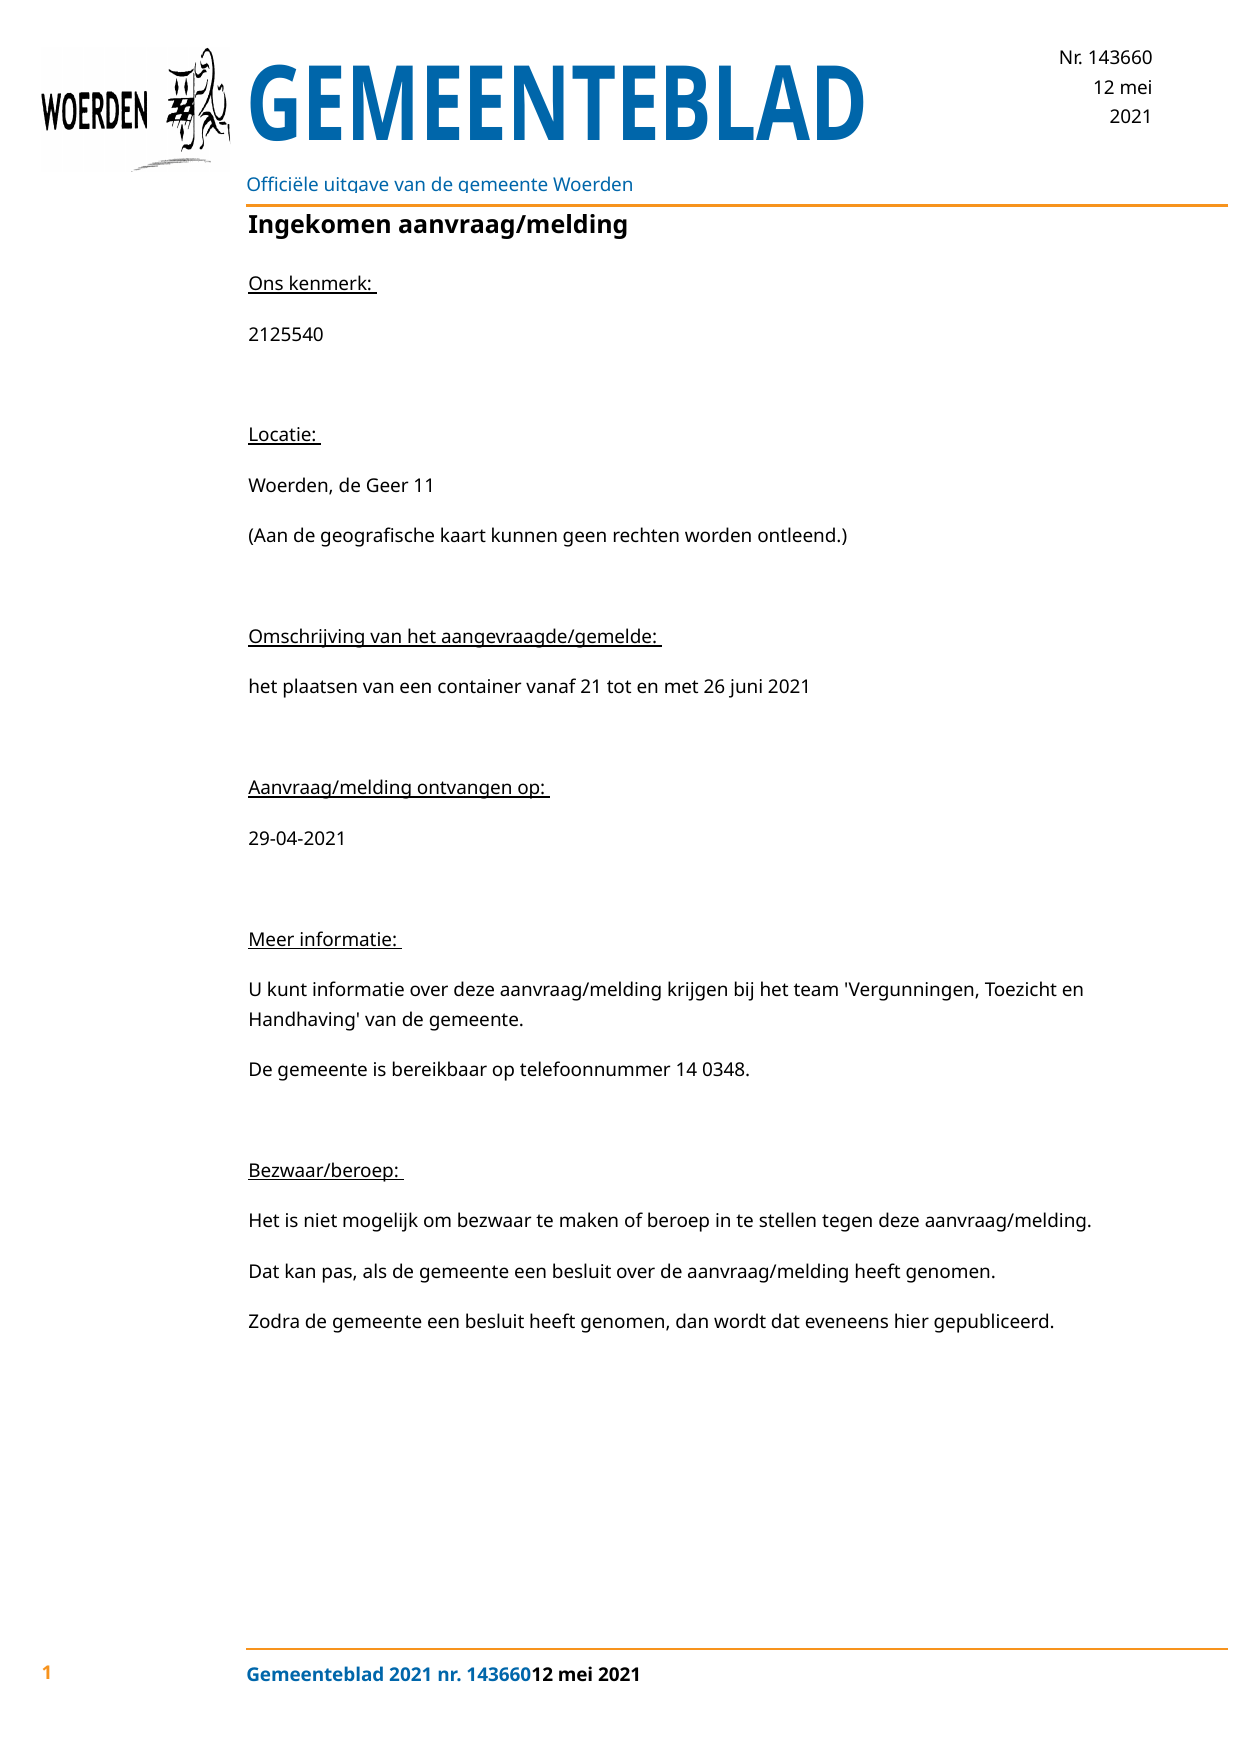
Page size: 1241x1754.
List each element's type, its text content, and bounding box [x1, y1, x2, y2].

text Aanvraag/melding ontvangen op: [248, 774, 1152, 800]
text Woerden, de Geer 11 [248, 472, 1152, 498]
text U kunt informatie over deze aanvraag/melding krijgen bij het team 'Vergunningen, Toezicht en Handhaving' van de gemeente. [248, 976, 1152, 1031]
text Zodra de gemeente een besluit heeft genomen, dan wordt dat eveneens hier gepubliceerd. [248, 1308, 1152, 1334]
text Het is niet mogelijk om bezwaar te maken of beroep in te stellen tegen deze aanvraag/melding. [248, 1207, 1152, 1233]
text Ingekomen aanvraag/melding [248, 207, 1152, 241]
text Meer informatie: [248, 926, 1152, 951]
text Bezwaar/beroep: [248, 1157, 1152, 1183]
text Dat kan pas, als de gemeente een besluit over de aanvraag/melding heeft genomen. [248, 1258, 1152, 1283]
text (Aan de geografische kaart kunnen geen rechten worden ontleend.) [248, 522, 1152, 548]
text De gemeente is bereikbaar op telefoonnummer 14 0348. [248, 1056, 1152, 1082]
text 2125540 [248, 321, 1152, 346]
picture [41, 47, 231, 172]
text het plaatsen van een container vanaf 21 tot en met 26 juni 2021 [248, 674, 1152, 699]
text Omschrijving van het aangevraagde/gemelde: [248, 623, 1152, 649]
text Ons kenmerk: [248, 270, 1152, 296]
text Locatie: [248, 422, 1152, 447]
text 29-04-2021 [248, 825, 1152, 851]
